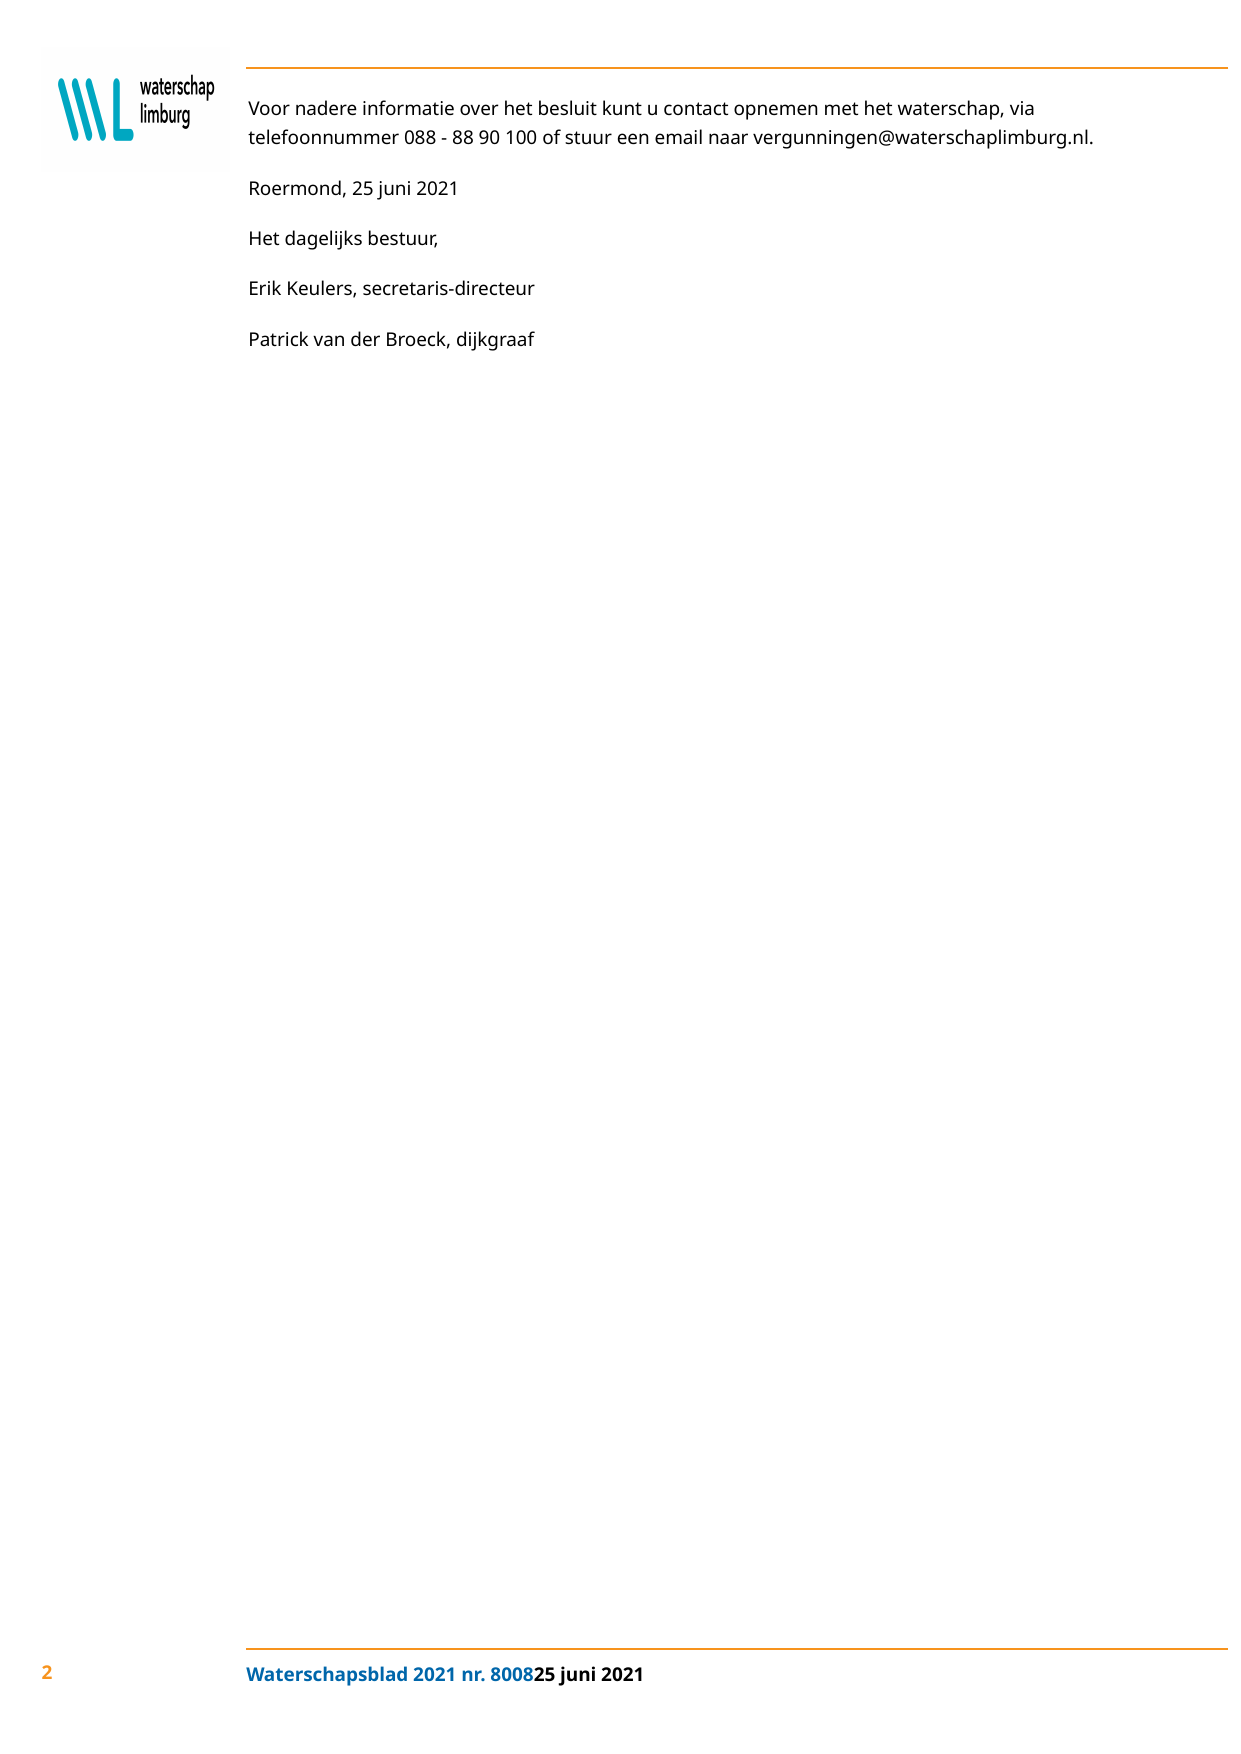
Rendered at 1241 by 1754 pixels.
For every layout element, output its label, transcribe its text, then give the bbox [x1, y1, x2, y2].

picture [41, 47, 231, 172]
text Het dagelijks bestuur, [248, 225, 1152, 251]
text Voor nadere informatie over het besluit kunt u contact opnemen met het waterschap, via telefoonnummer 088 - 88 90 100 of stuur een email naar vergunningen@waterschaplimburg.nl. [248, 95, 1152, 150]
text Patrick van der Broeck, dijkgraaf [248, 326, 1152, 352]
text Roermond, 25 juni 2021 [248, 175, 1152, 201]
text Erik Keulers, secretaris-directeur [248, 276, 1152, 301]
